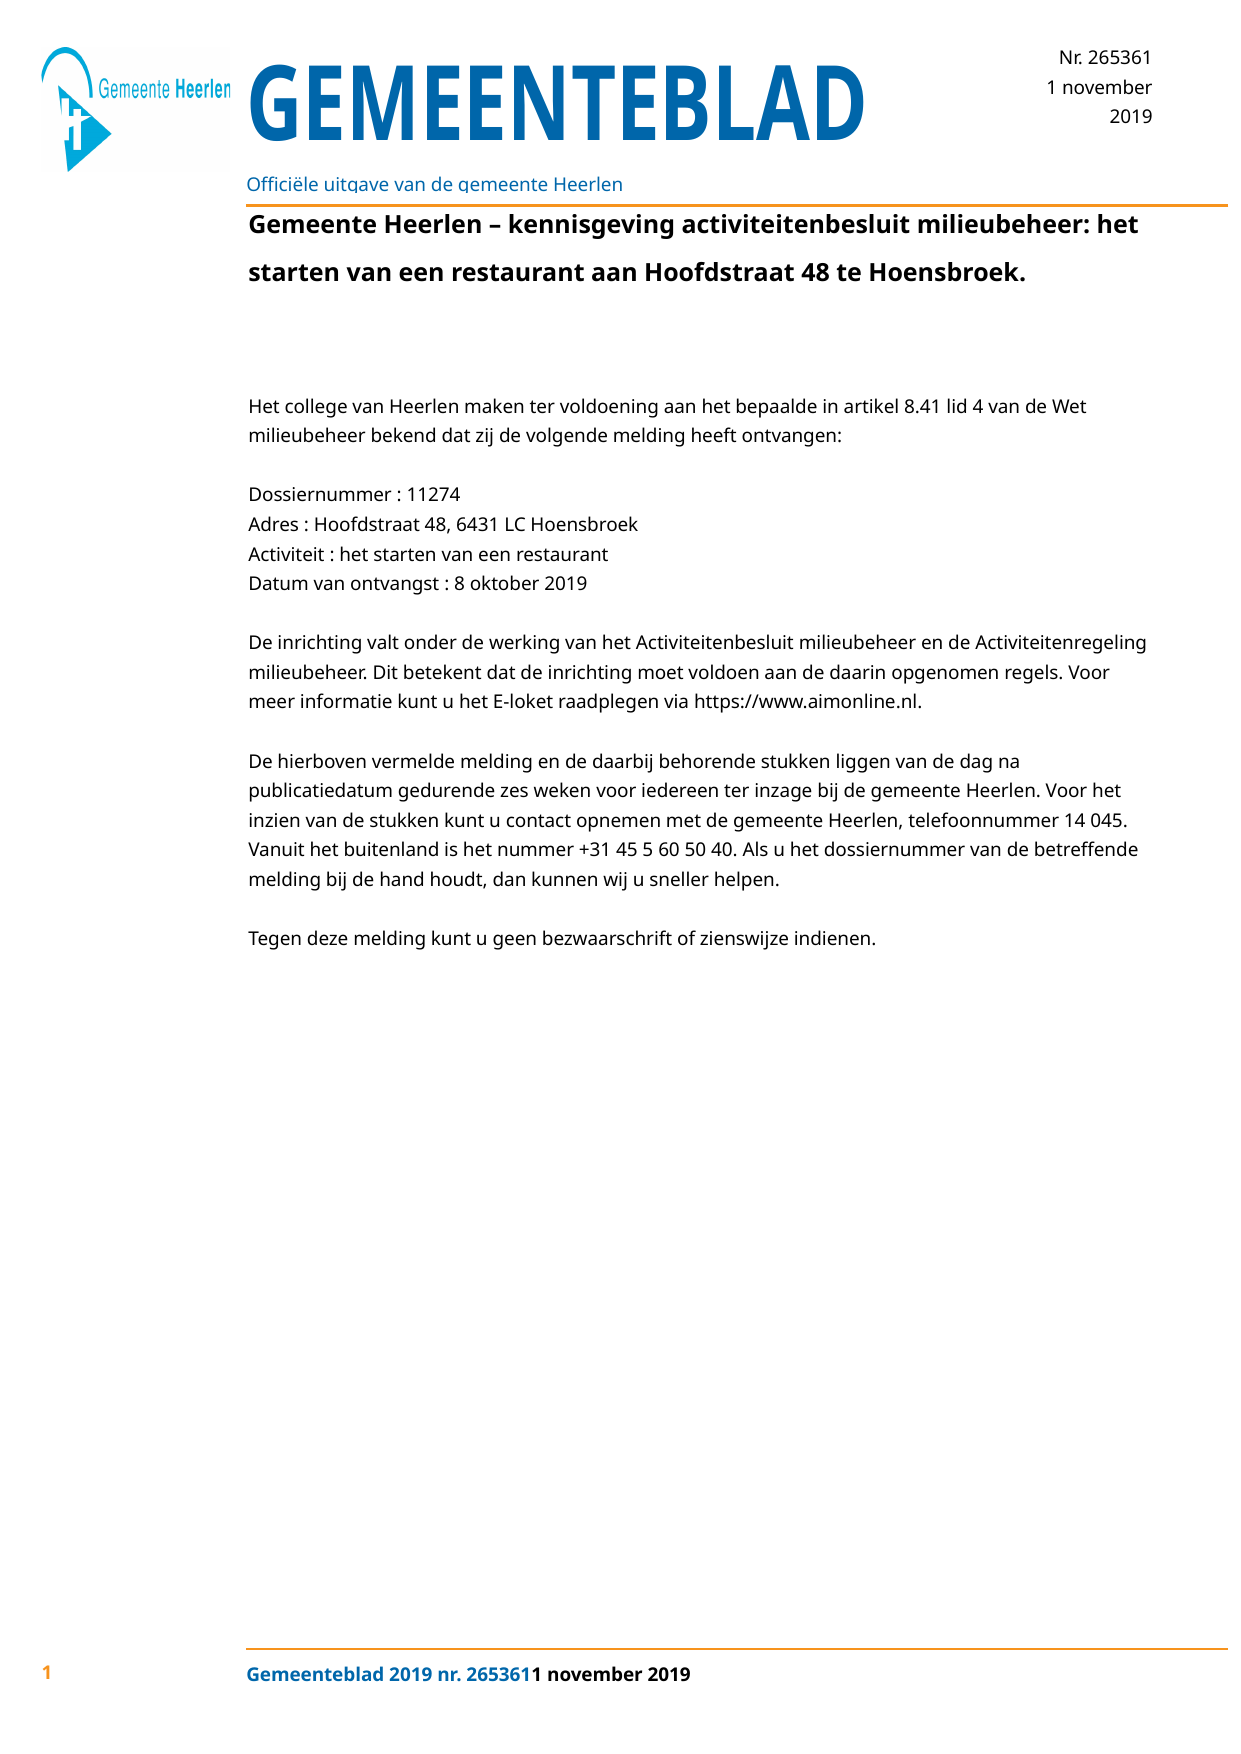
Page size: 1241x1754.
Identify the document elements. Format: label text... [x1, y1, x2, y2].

text De inrichting valt onder de werking van het Activiteitenbesluit milieubeheer en de Activiteitenregeling milieubeheer. Dit betekent dat de inrichting moet voldoen aan de daarin opgenomen regels. Voor meer informatie kunt u het E-loket raadplegen via https://www.aimonline.nl. [248, 629, 1152, 714]
picture [41, 47, 59, 70]
text Datum van ontvangst : 8 oktober 2019 [248, 570, 1152, 596]
text Tegen deze melding kunt u geen bezwaarschrift of zienswijze indienen. [248, 925, 1152, 951]
picture [41, 47, 231, 172]
text Gemeente Heerlen – kennisgeving activiteitenbesluit milieubeheer: het starten van een restaurant aan Hoofdstraat 48 te Hoensbroek. [248, 207, 1152, 288]
text Adres : Hoofdstraat 48, 6431 LC Hoensbroek [248, 511, 1152, 537]
text Het college van Heerlen maken ter voldoening aan het bepaalde in artikel 8.41 lid 4 van de Wet milieubeheer bekend dat zij de volgende melding heeft ontvangen: [248, 393, 1152, 448]
text Dossiernummer : 11274 [248, 482, 1152, 507]
text De hierboven vermelde melding en de daarbij behorende stukken liggen van de dag na publicatiedatum gedurende zes weken voor iedereen ter inzage bij de gemeente Heerlen. Voor het inzien van de stukken kunt u contact opnemen met de gemeente Heerlen, telefoonnummer 14 045. Vanuit het buitenland is het nummer +31 45 5 60 50 40. Als u het dossiernummer van de betreffende melding bij de hand houdt, dan kunnen wij u sneller helpen. [248, 748, 1152, 892]
text Activiteit : het starten van een restaurant [248, 541, 1152, 567]
